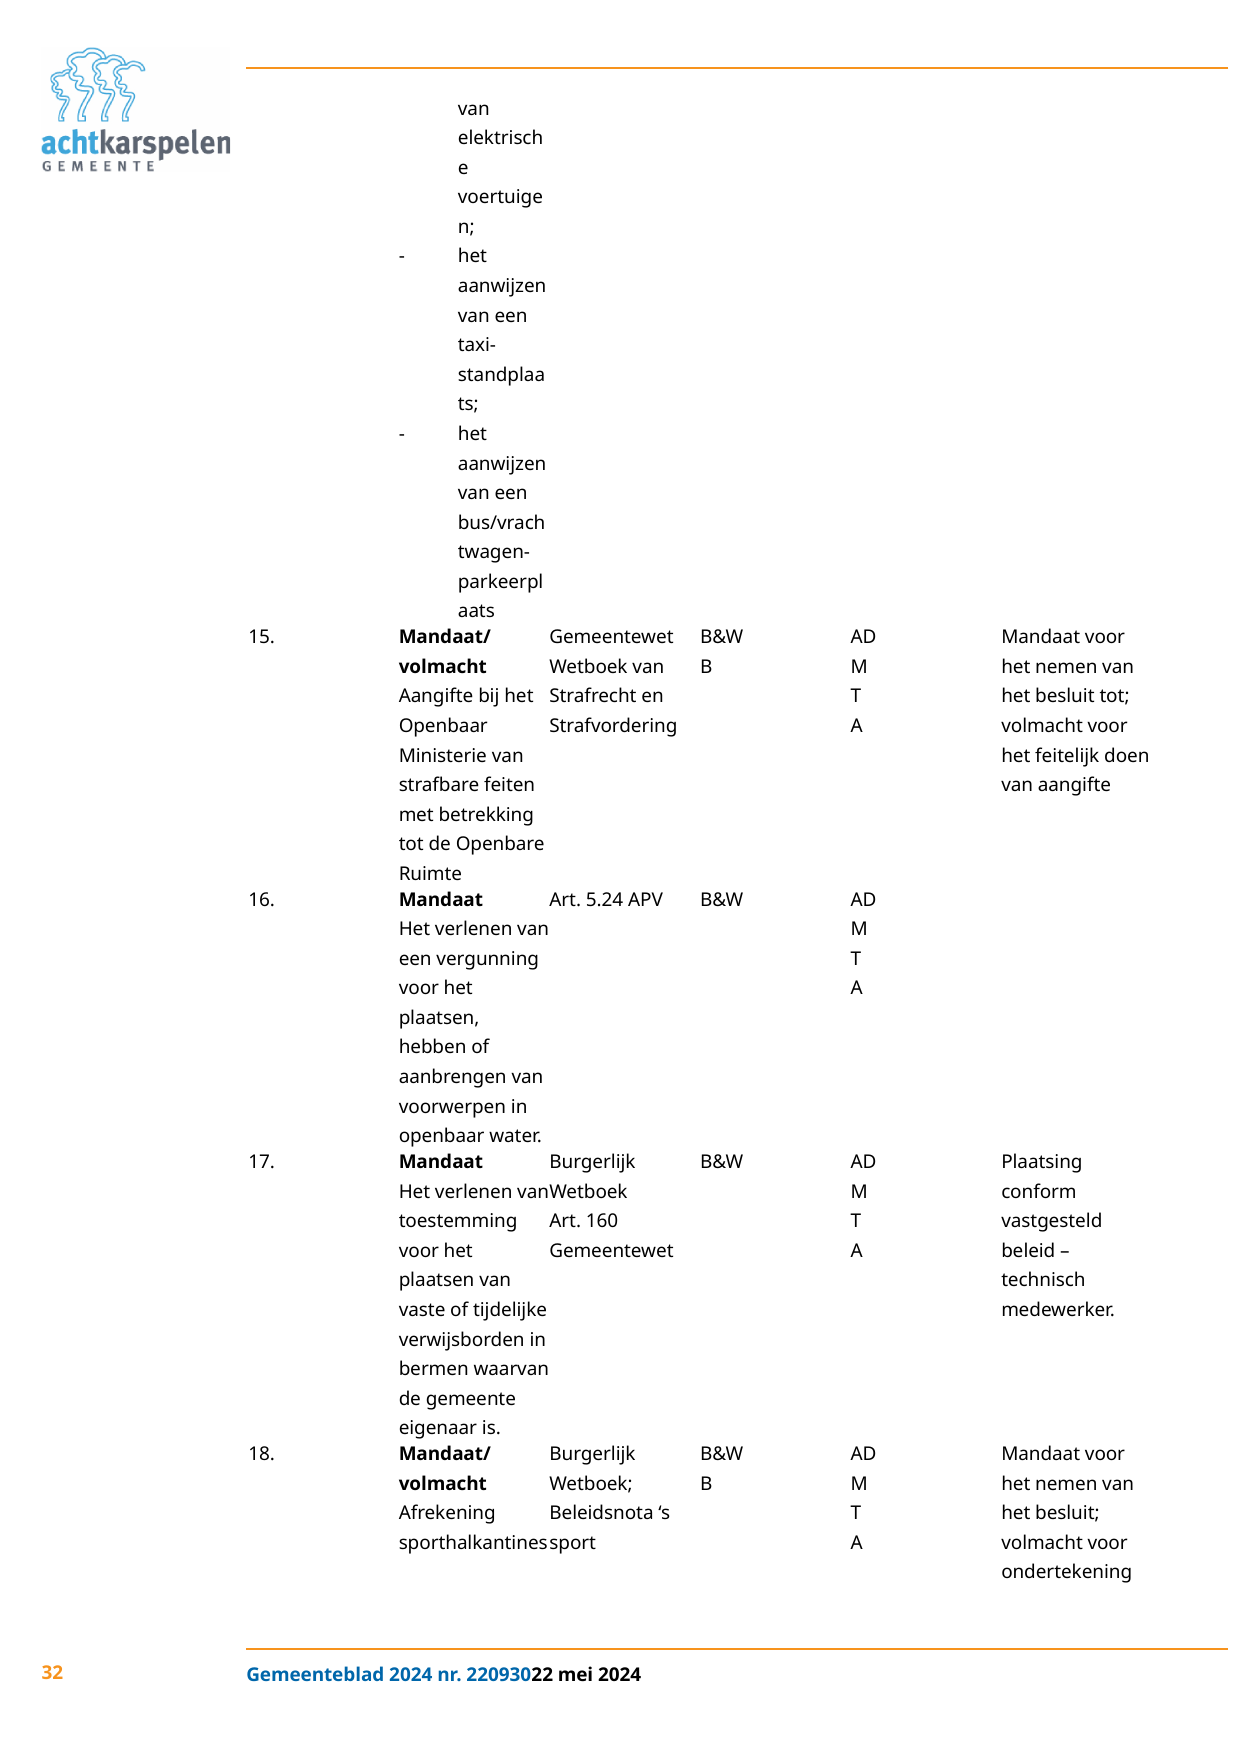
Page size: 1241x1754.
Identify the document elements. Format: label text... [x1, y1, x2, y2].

table_cell 16. [248, 886, 398, 1148]
table_cell [850, 95, 1001, 623]
table_cell 18. [248, 1440, 398, 1584]
table_cell Burgerlijk Wetboek; Beleidsnota ‘s sport [549, 1440, 700, 1584]
table_cell Burgerlijk Wetboek Art. 160 Gemeentewet [549, 1148, 700, 1440]
table_cell B&W B [700, 1440, 850, 1584]
table_cell [700, 95, 850, 623]
table_cell B&W [700, 1148, 850, 1440]
table_cell [549, 95, 700, 623]
table_cell [248, 95, 398, 623]
table_cell AD M T A [850, 1148, 1001, 1440]
table_cell Mandaat voor het nemen van het besluit tot; volmacht voor het feitelijk doen van aangifte [1001, 624, 1152, 886]
table_cell AD M T A [850, 886, 1001, 1148]
table_cell Mandaat voor het nemen van het besluit; volmacht voor ondertekening [1001, 1440, 1152, 1584]
table_cell [1001, 95, 1152, 623]
table_cell Art. 5.24 APV [549, 886, 700, 1148]
table_cell AD M T A [850, 1440, 1001, 1584]
table_cell Plaatsing conform vastgesteld beleid – technisch medewerker. [1001, 1148, 1152, 1440]
table_cell Mandaat/volmacht Afrekening sporthalkantines [399, 1440, 549, 1584]
table_cell AD M T A [850, 624, 1001, 886]
table_cell Mandaat Het verlenen van toestemming voor het plaatsen van vaste of tijdelijke verwijsborden in bermen waarvan de gemeente eigenaar is. [399, 1148, 549, 1440]
table_cell 17. [248, 1148, 398, 1440]
table_cell [1001, 886, 1152, 1148]
table_cell Mandaat/volmacht Aangifte bij het Openbaar Ministerie van strafbare feiten met betrekking tot de Openbare Ruimte [399, 624, 549, 886]
picture [41, 47, 231, 172]
table_cell van elektrische voertuigen; het aanwijzen van een taxi-standplaats; het aanwijzen van een bus/vrachtwagen- parkeerplaats [399, 95, 549, 623]
table_cell Mandaat Het verlenen van een vergunning voor het plaatsen, hebben of aanbrengen van voorwerpen in openbaar water. [399, 886, 549, 1148]
table_cell Gemeentewet Wetboek van Strafrecht en Strafvordering [549, 624, 700, 886]
table_cell B&W [700, 886, 850, 1148]
table_cell B&W B [700, 624, 850, 886]
table_cell 15. [248, 624, 398, 886]
